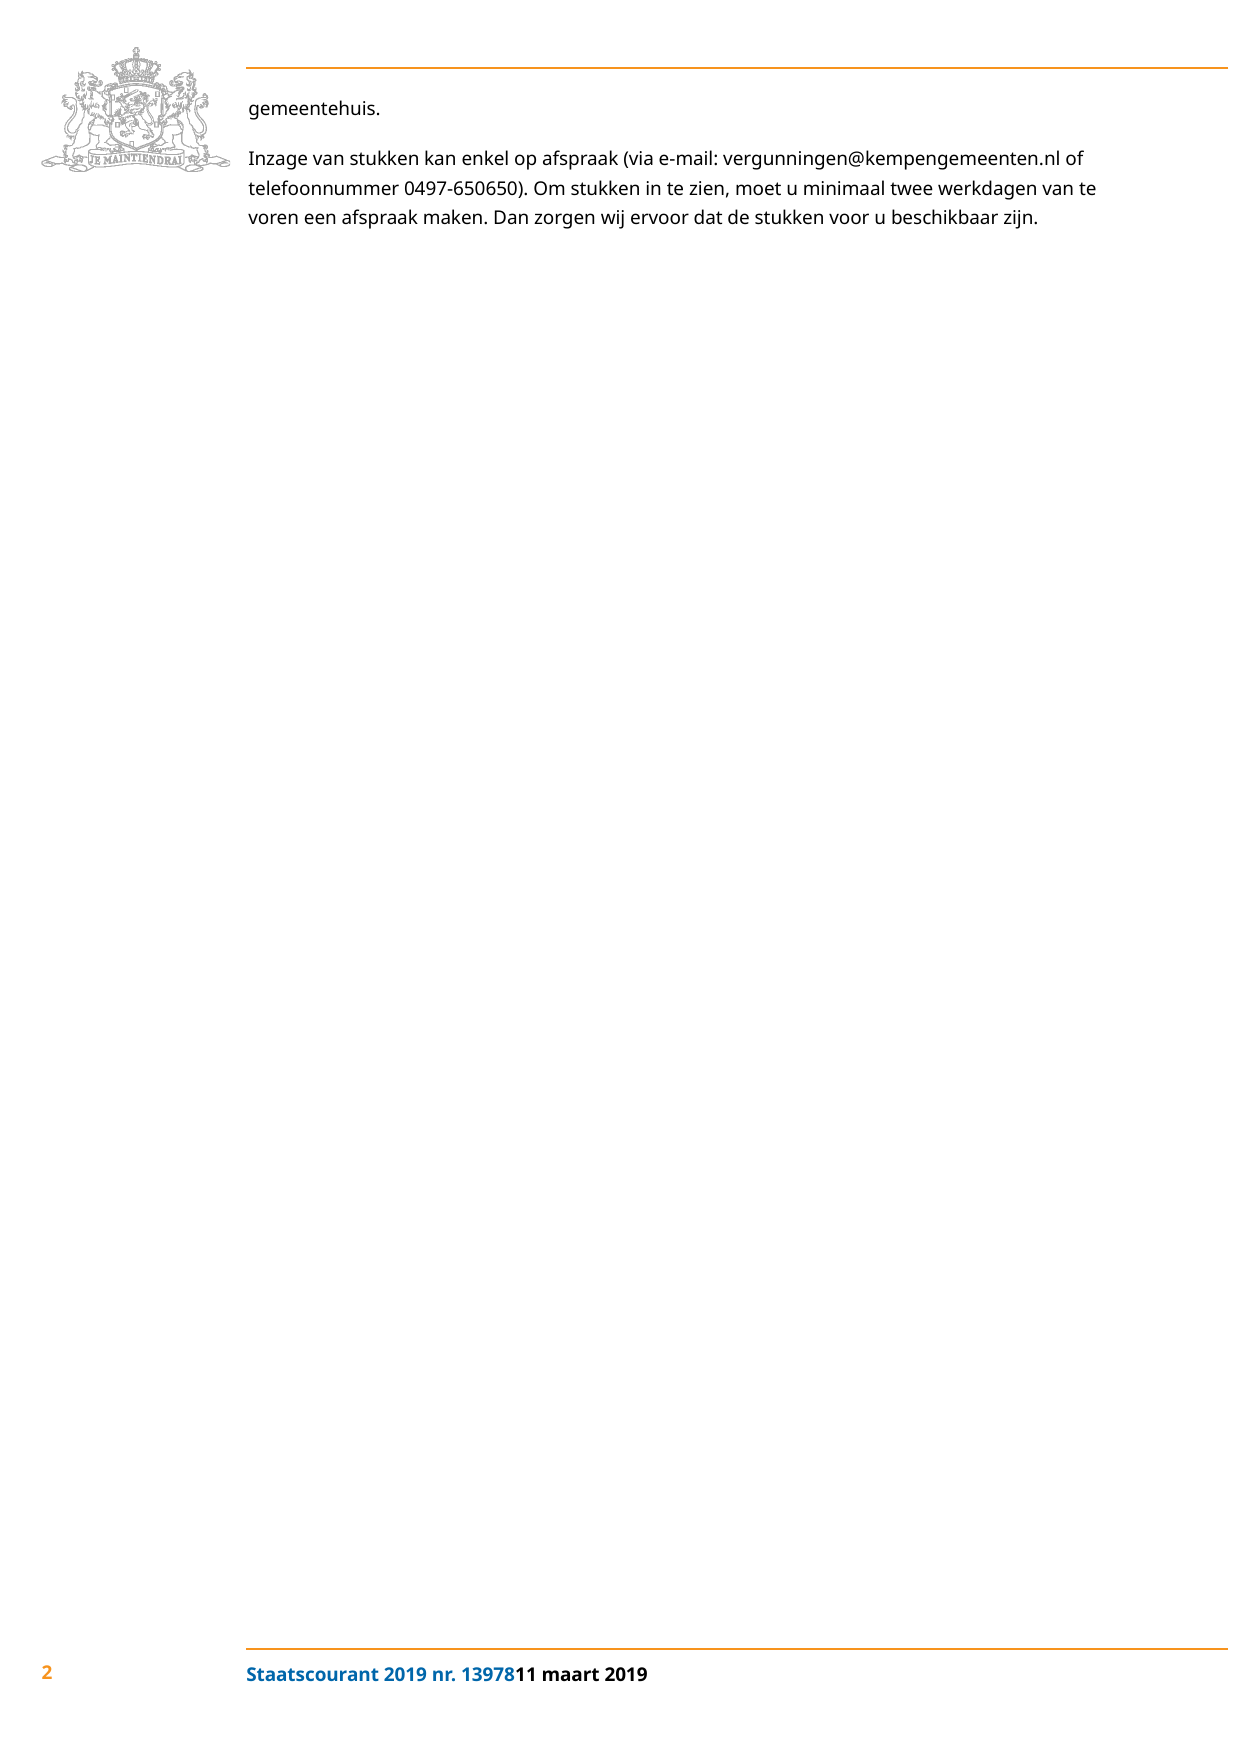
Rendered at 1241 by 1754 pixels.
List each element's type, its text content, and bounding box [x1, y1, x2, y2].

text gemeentehuis. [248, 95, 1152, 121]
text Inzage van stukken kan enkel op afspraak (via e-mail: vergunningen@kempengemeenten.nl of telefoonnummer 0497-650650). Om stukken in te zien, moet u minimaal twee werkdagen van te voren een afspraak maken. Dan zorgen wij ervoor dat de stukken voor u beschikbaar zijn. [248, 145, 1152, 230]
picture [41, 47, 231, 172]
